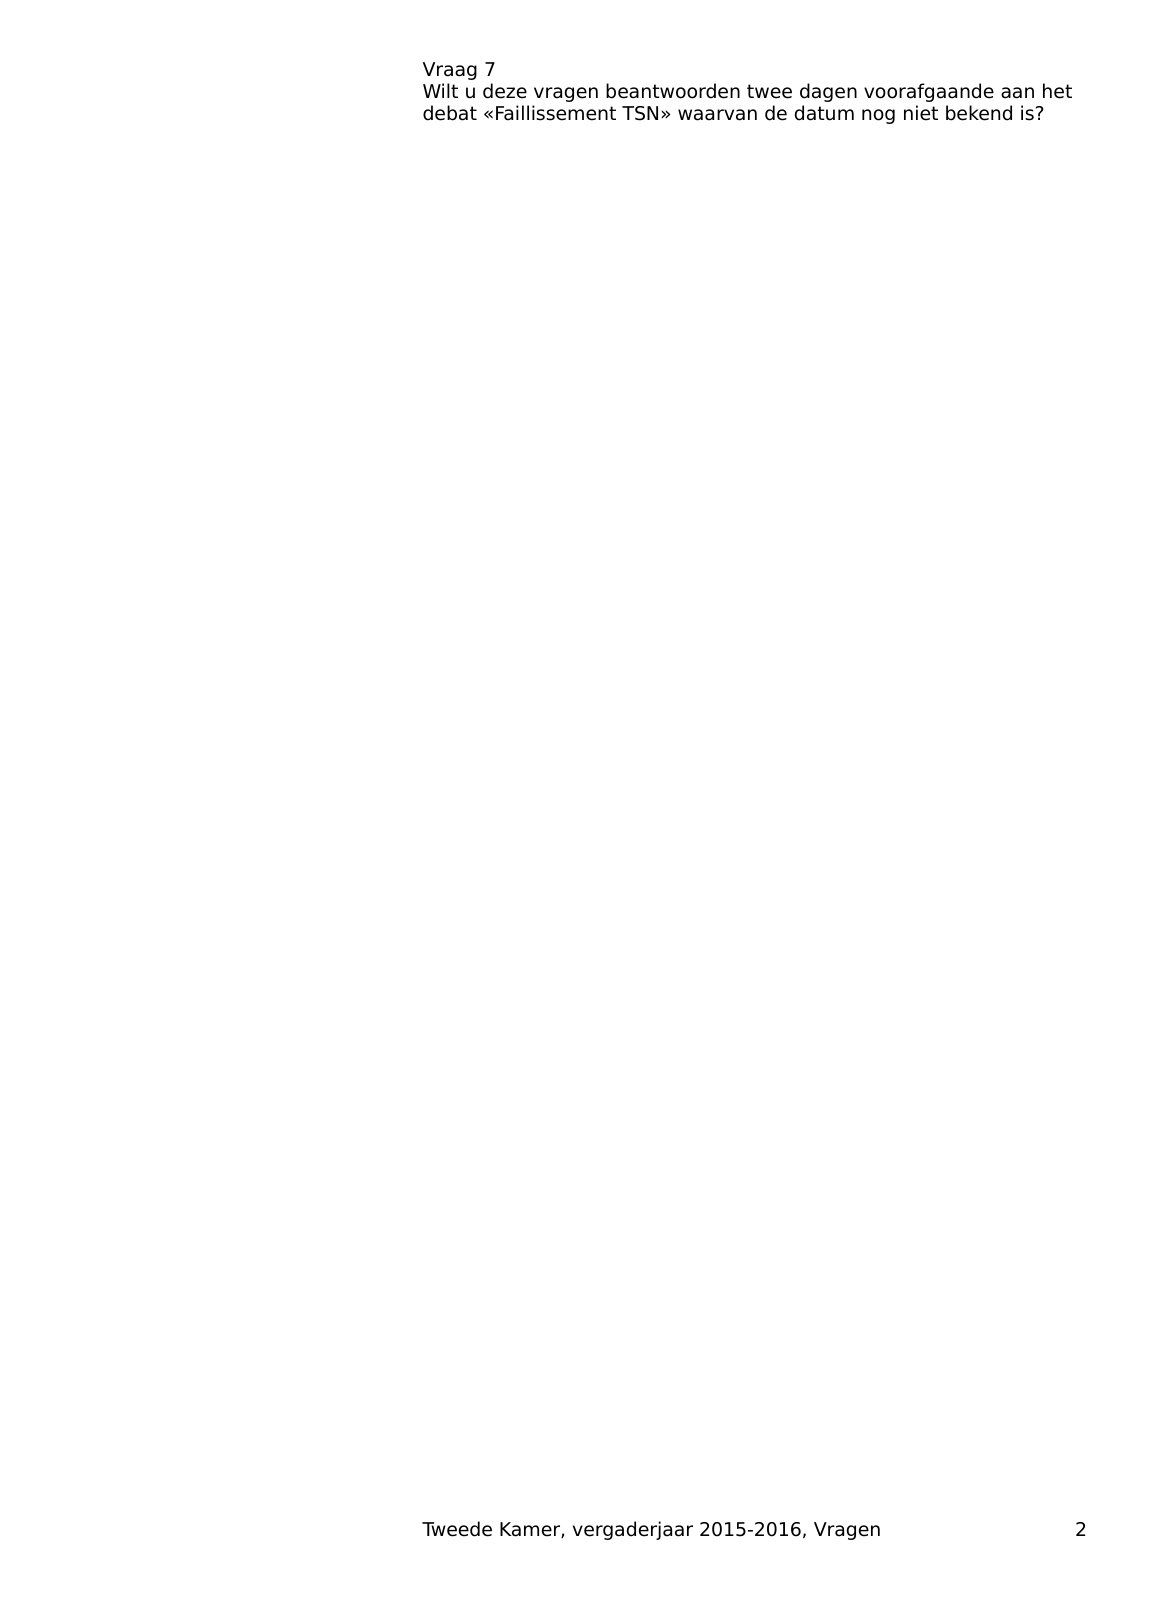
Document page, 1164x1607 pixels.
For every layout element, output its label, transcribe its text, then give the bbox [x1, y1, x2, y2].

text Vraag 7 [422, 59, 1087, 81]
text Wilt u deze vragen beantwoorden twee dagen voorafgaande aan het debat «Faillissement TSN» waarvan de datum nog niet bekend is? [422, 81, 1087, 125]
